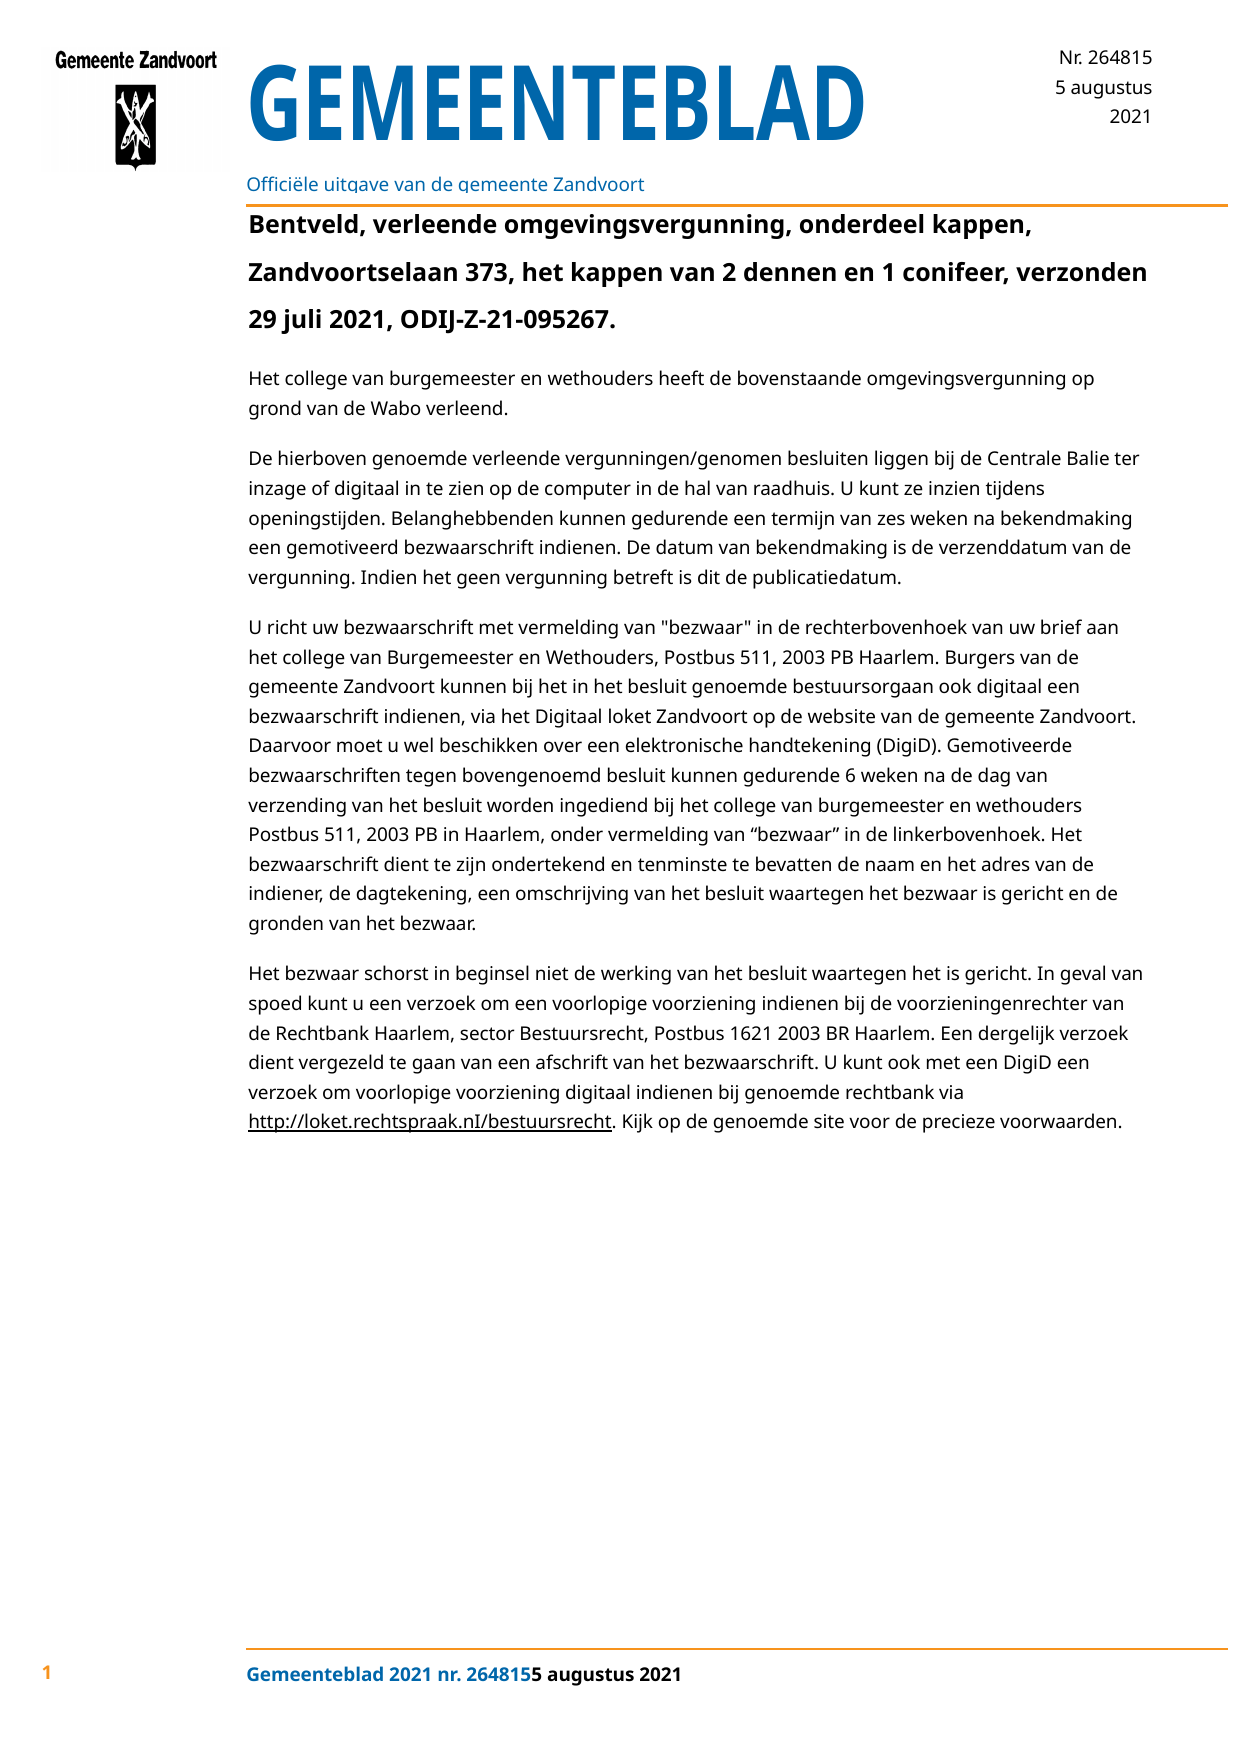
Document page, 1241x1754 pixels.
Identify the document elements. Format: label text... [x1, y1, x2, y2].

text U richt uw bezwaarschrift met vermelding van "bezwaar" in de rechterbovenhoek van uw brief aan het college van Burgemeester en Wethouders, Postbus 511, 2003 PB Haarlem. Burgers van de gemeente Zandvoort kunnen bij het in het besluit genoemde bestuursorgaan ook digitaal een bezwaarschrift indienen, via het Digitaal loket Zandvoort op de website van de gemeente Zandvoort. Daarvoor moet u wel beschikken over een elektronische handtekening (DigiD). Gemotiveerde bezwaarschriften tegen bovengenoemd besluit kunnen gedurende 6 weken na de dag van verzending van het besluit worden ingediend bij het college van burgemeester en wethouders Postbus 511, 2003 PB in Haarlem, onder vermelding van “bezwaar” in de linkerbovenhoek. Het bezwaarschrift dient te zijn ondertekend en tenminste te bevatten de naam en het adres van de indiener, de dagtekening, een omschrijving van het besluit waartegen het bezwaar is gericht en de gronden van het bezwaar. [248, 614, 1152, 936]
text De hierboven genoemde verleende vergunningen/genomen besluiten liggen bij de Centrale Balie ter inzage of digitaal in te zien op de computer in de hal van raadhuis. U kunt ze inzien tijdens openingstijden. Belanghebbenden kunnen gedurende een termijn van zes weken na bekendmaking een gemotiveerd bezwaarschrift indienen. De datum van bekendmaking is de verzenddatum van de vergunning. Indien het geen vergunning betreft is dit de publicatiedatum. [248, 446, 1152, 589]
text Het bezwaar schorst in beginsel niet de werking van het besluit waartegen het is gericht. In geval van spoed kunt u een verzoek om een voorlopige voorziening indienen bij de voorzieningenrechter van de Rechtbank Haarlem, sector Bestuursrecht, Postbus 1621 2003 BR Haarlem. Een dergelijk verzoek dient vergezeld te gaan van een afschrift van het bezwaarschrift. U kunt ook met een DigiD een verzoek om voorlopige voorziening digitaal indienen bij genoemde rechtbank via http://loket.rechtspraak.nI/bestuursrecht. Kijk op de genoemde site voor de precieze voorwaarden. [248, 961, 1152, 1134]
picture [41, 47, 231, 172]
text Bentveld, verleende omgevingsvergunning, onderdeel kappen, Zandvoortselaan 373, het kappen van 2 dennen en 1 conifeer, verzonden 29 juli 2021, ODIJ-Z-21-095267. [248, 207, 1152, 336]
text Het college van burgemeester en wethouders heeft de bovenstaande omgevingsvergunning op grond van de Wabo verleend. [248, 366, 1152, 421]
